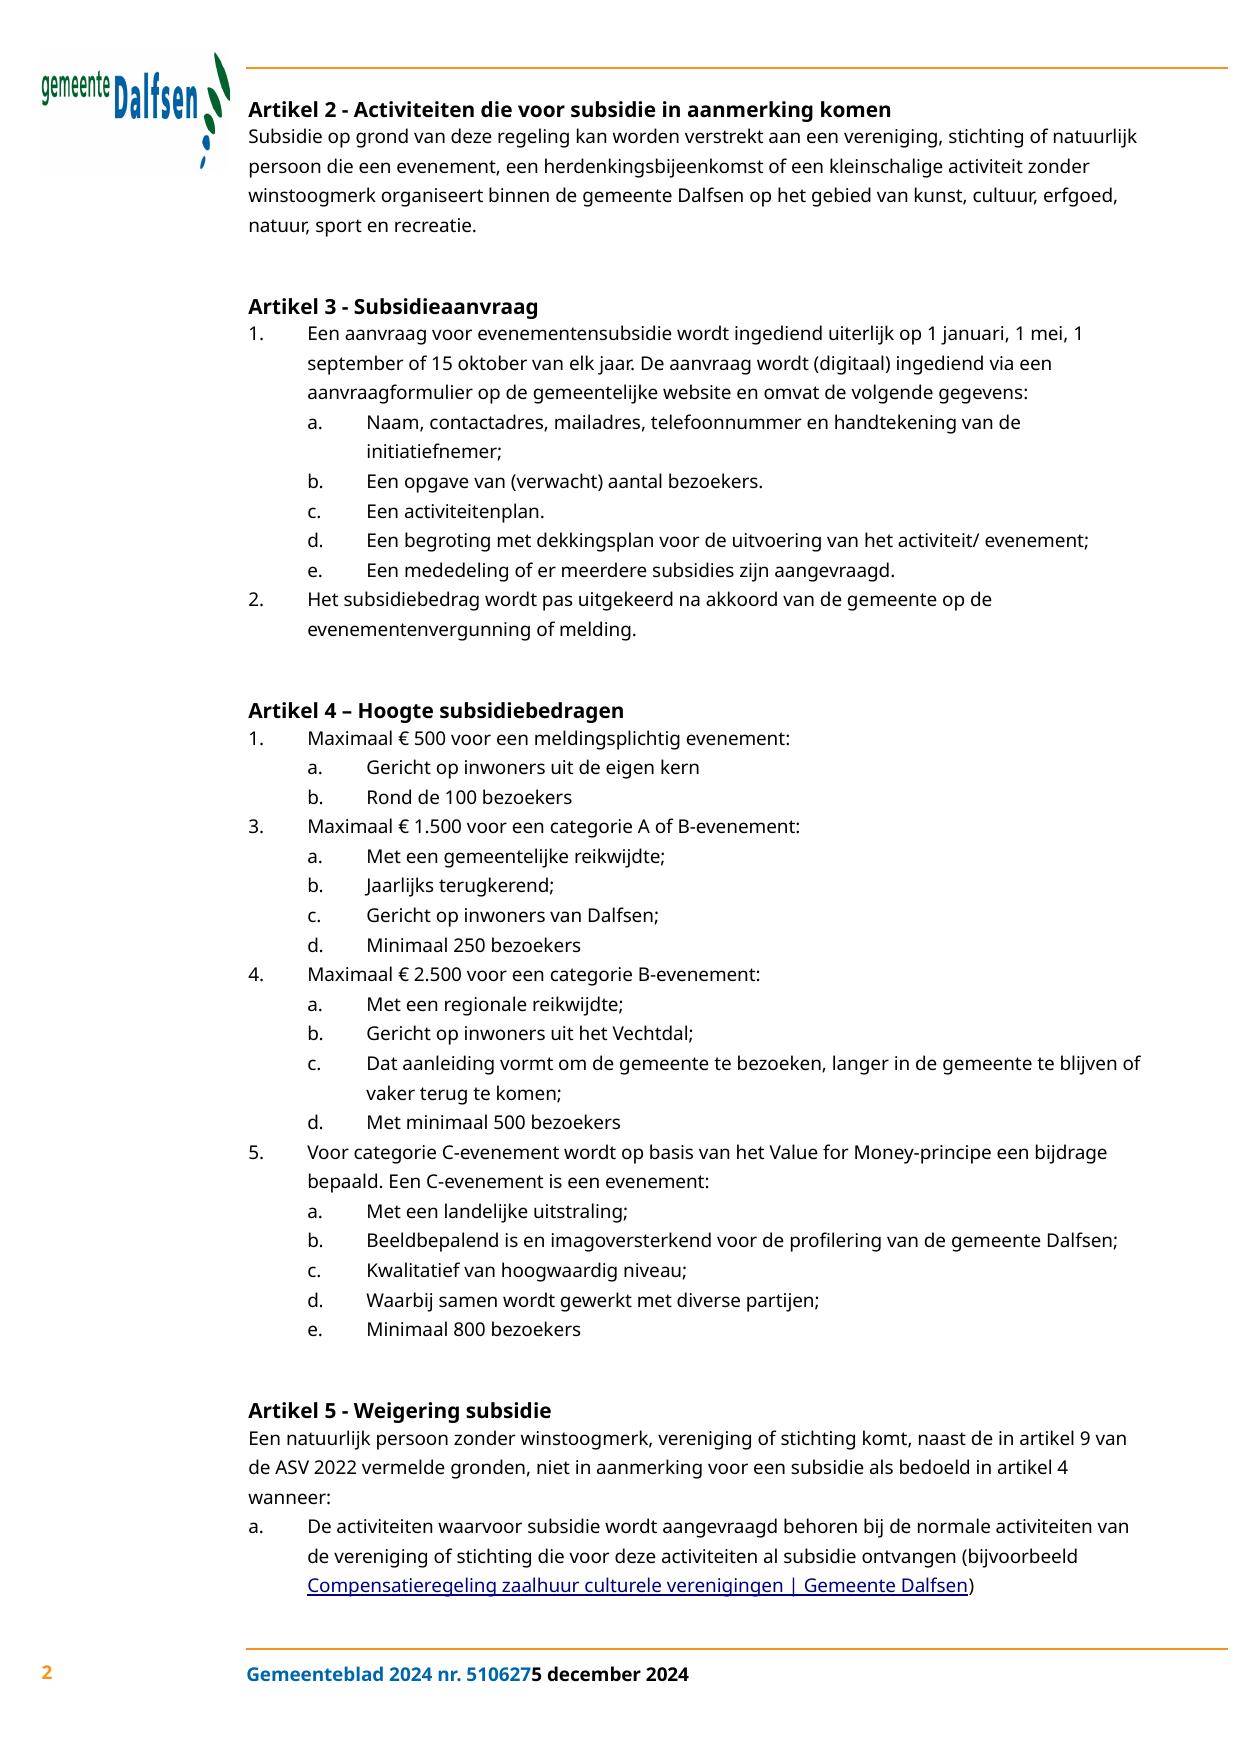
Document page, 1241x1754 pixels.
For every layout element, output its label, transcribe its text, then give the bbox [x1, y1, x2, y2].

list Het subsidiebedrag wordt pas uitgekeerd na akkoord van de gemeente op de evenementenvergunning of melding. [248, 587, 1152, 642]
list Voor categorie C-evenement wordt op basis van het Value for Money-principe een bijdrage bepaald. Een C-evenement is een evenement: [248, 1139, 1152, 1194]
list Met een regionale reikwijdte; [307, 991, 1152, 1017]
text Artikel 3 - Subsidieaanvraag [248, 292, 1152, 320]
list Waarbij samen wordt gewerkt met diverse partijen; [307, 1287, 1152, 1312]
text Artikel 5 - Weigering subsidie [248, 1396, 1152, 1425]
list Maximaal € 1.500 voor een categorie A of B-evenement: [248, 813, 1152, 839]
list Maximaal € 500 voor een meldingsplichtig evenement: [248, 725, 1152, 750]
list Met een landelijke uitstraling; [307, 1198, 1152, 1224]
list Gericht op inwoners van Dalfsen; [307, 902, 1152, 928]
list Naam, contactadres, mailadres, telefoonnummer en handtekening van de initiatiefnemer; [307, 409, 1152, 464]
list Een activiteitenplan. [307, 498, 1152, 524]
list De activiteiten waarvoor subsidie wordt aangevraagd behoren bij de normale activiteiten van de vereniging of stichting die voor deze activiteiten al subsidie ontvangen (bijvoorbeeld Compensatieregeling zaalhuur culturele verenigingen | Gemeente Dalfsen) [248, 1513, 1152, 1598]
list Met minimaal 500 bezoekers [307, 1109, 1152, 1135]
text Een natuurlijk persoon zonder winstoogmerk, vereniging of stichting komt, naast de in artikel 9 van de ASV 2022 vermelde gronden, niet in aanmerking voor een subsidie als bedoeld in artikel 4 wanneer: [248, 1425, 1152, 1510]
list Dat aanleiding vormt om de gemeente te bezoeken, langer in de gemeente te blijven of vaker terug te komen; [307, 1050, 1152, 1105]
list Kwalitatief van hoogwaardig niveau; [307, 1257, 1152, 1283]
list Gericht op inwoners uit het Vechtdal; [307, 1021, 1152, 1046]
list Een opgave van (verwacht) aantal bezoekers. [307, 468, 1152, 494]
list Jaarlijks terugkerend; [307, 873, 1152, 898]
list Met een gemeentelijke reikwijdte; [307, 843, 1152, 869]
text Subsidie op grond van deze regeling kan worden verstrekt aan een vereniging, stichting of natuurlijk persoon die een evenement, een herdenkingsbijeenkomst of een kleinschalige activiteit zonder winstoogmerk organiseert binnen de gemeente Dalfsen op het gebied van kunst, cultuur, erfgoed, natuur, sport en recreatie. [248, 123, 1152, 238]
list Minimaal 250 bezoekers [307, 932, 1152, 957]
text Artikel 4 – Hoogte subsidiebedragen [248, 696, 1152, 725]
list Een mededeling of er meerdere subsidies zijn aangevraagd. [307, 557, 1152, 583]
list Een begroting met dekkingsplan voor de uitvoering van het activiteit/ evenement; [307, 527, 1152, 553]
list Maximaal € 2.500 voor een categorie B-evenement: [248, 961, 1152, 987]
picture [41, 47, 231, 172]
list Beeldbepalend is en imagoversterkend voor de profilering van de gemeente Dalfsen; [307, 1228, 1152, 1253]
list Een aanvraag voor evenementensubsidie wordt ingediend uiterlijk op 1 januari, 1 mei, 1 september of 15 oktober van elk jaar. De aanvraag wordt (digitaal) ingediend via een aanvraagformulier op de gemeentelijke website en omvat de volgende gegevens: [248, 320, 1152, 405]
list Rond de 100 bezoekers [307, 784, 1152, 809]
text Artikel 2 - Activiteiten die voor subsidie in aanmerking komen [248, 95, 1152, 123]
list Gericht op inwoners uit de eigen kern [307, 754, 1152, 780]
list Minimaal 800 bezoekers [307, 1316, 1152, 1342]
